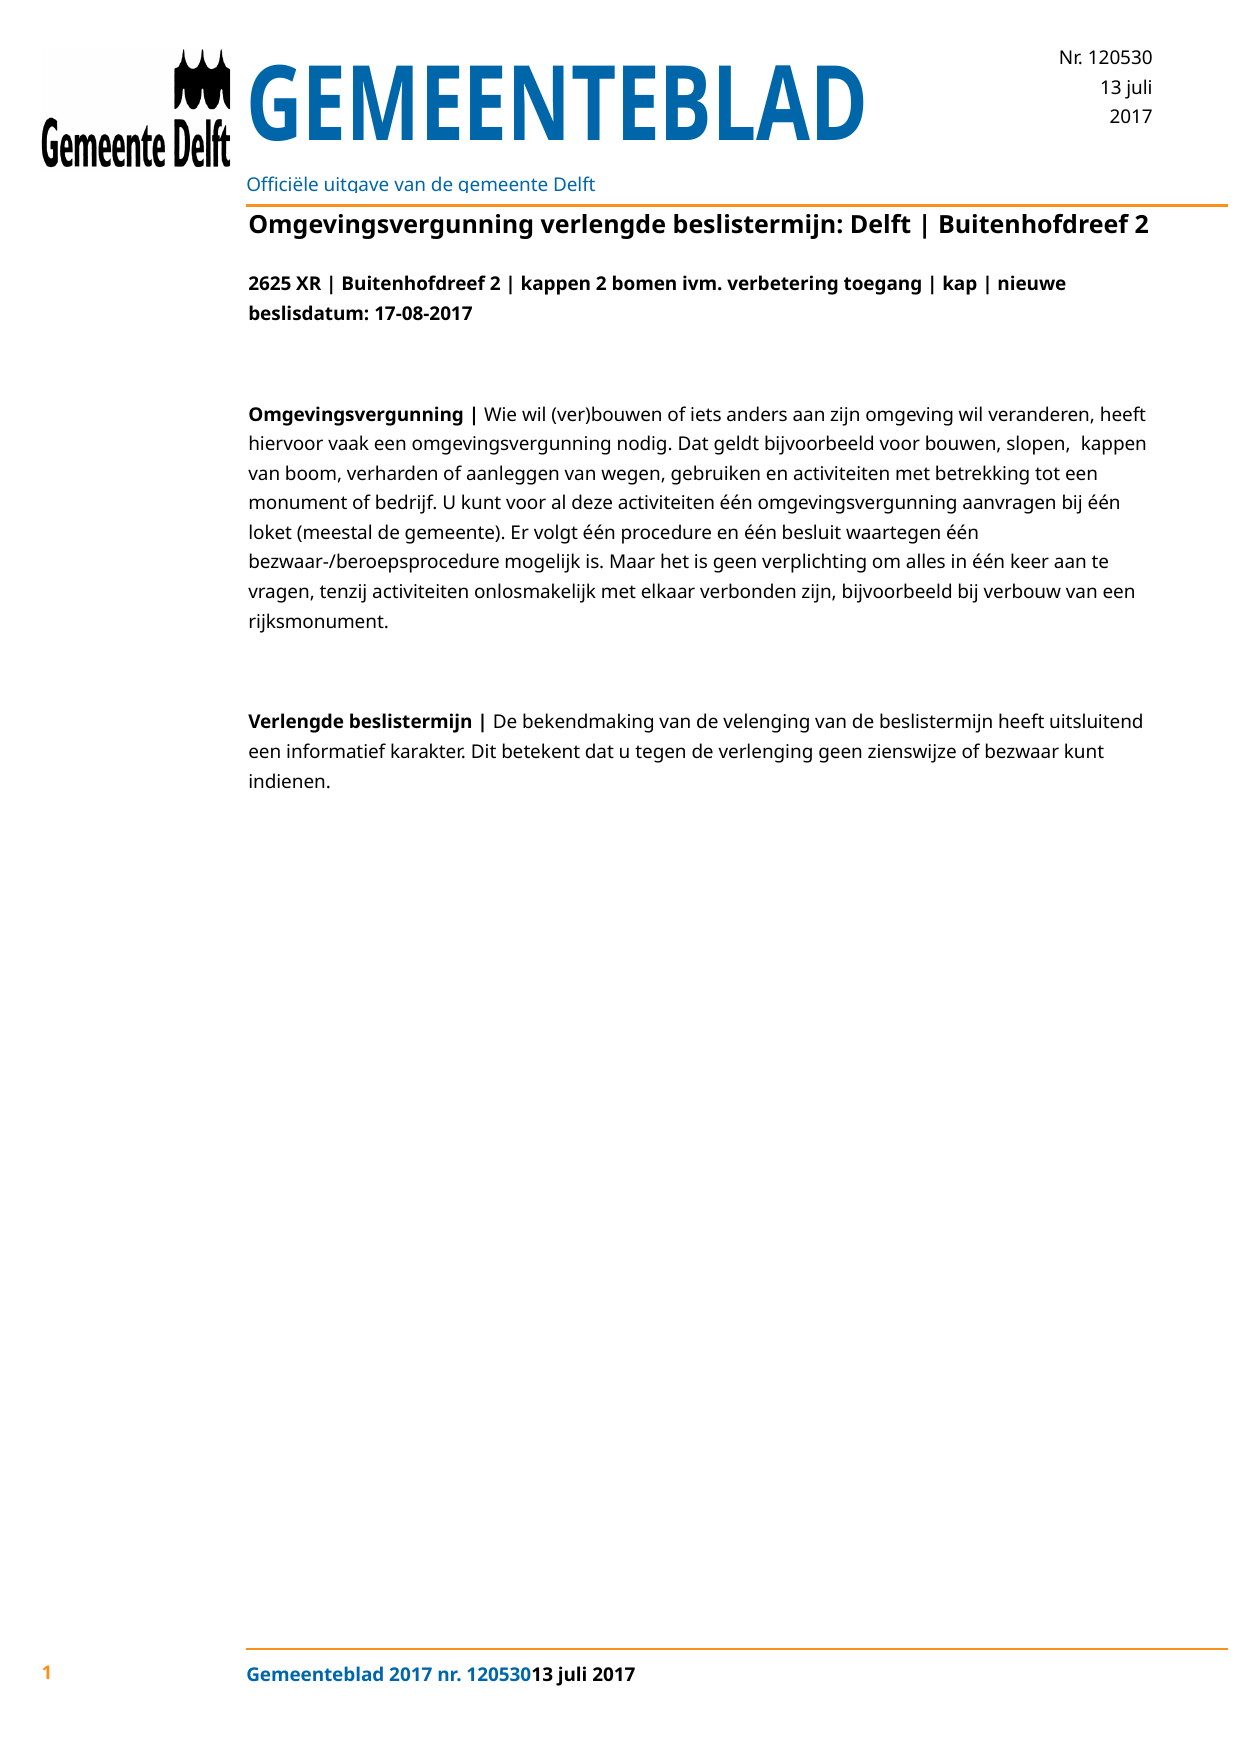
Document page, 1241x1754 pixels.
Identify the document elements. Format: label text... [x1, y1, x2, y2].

text 2625 XR | Buitenhofdreef 2 | kappen 2 bomen ivm. verbetering toegang | kap | nieuwe beslisdatum: 17-08-2017 [248, 270, 1152, 326]
text Omgevingsvergunning verlengde beslistermijn: Delft | Buitenhofdreef 2 [248, 207, 1152, 241]
picture [41, 47, 231, 172]
text Verlengde beslistermijn | De bekendmaking van de velenging van de beslistermijn heeft uitsluitend een informatief karakter. Dit betekent dat u tegen de verlenging geen zienswijze of bezwaar kunt indienen. [248, 709, 1152, 793]
text Omgevingsvergunning | Wie wil (ver)bouwen of iets anders aan zijn omgeving wil veranderen, heeft hiervoor vaak een omgevingsvergunning nodig. Dat geldt bijvoorbeeld voor bouwen, slopen, kappen van boom, verharden of aanleggen van wegen, gebruiken en activiteiten met betrekking tot een monument of bedrijf. U kunt voor al deze activiteiten één omgevingsvergunning aanvragen bij één loket (meestal de gemeente). Er volgt één procedure en één besluit waartegen één bezwaar-/beroepsprocedure mogelijk is. Maar het is geen verplichting om alles in één keer aan te vragen, tenzij activiteiten onlosmakelijk met elkaar verbonden zijn, bijvoorbeeld bij verbouw van een rijksmonument. [248, 401, 1152, 633]
